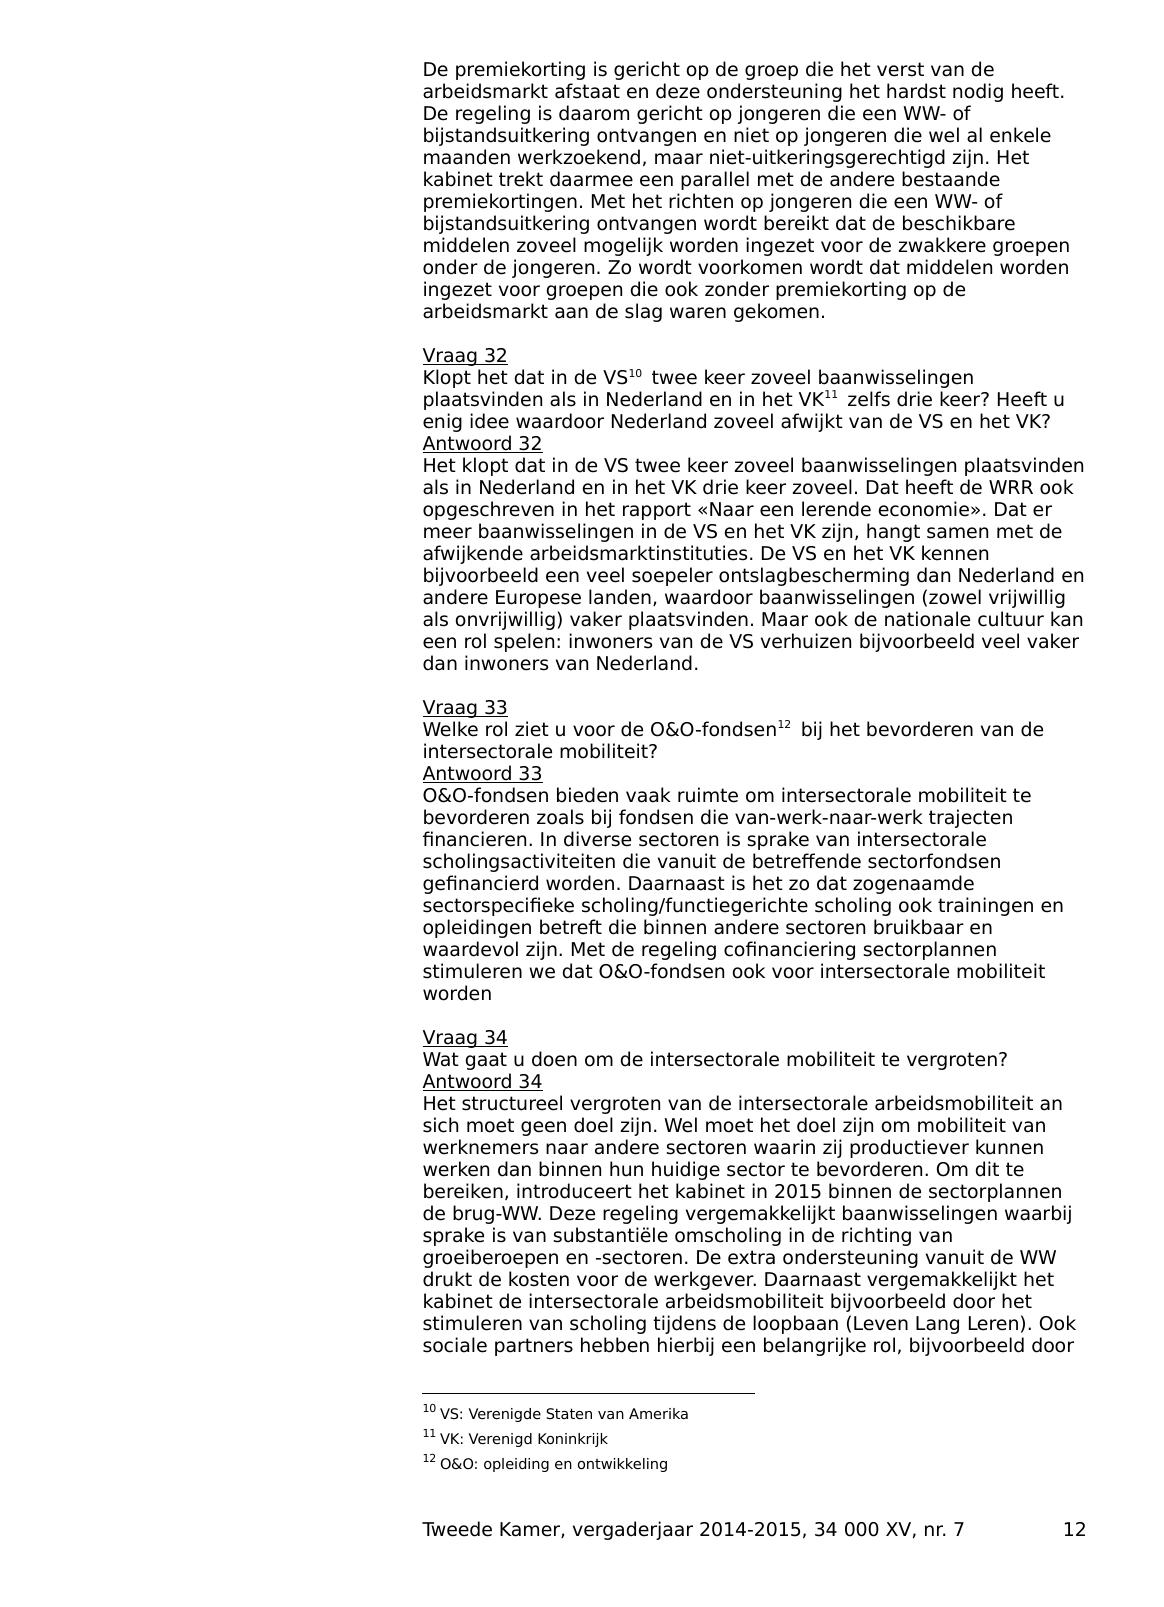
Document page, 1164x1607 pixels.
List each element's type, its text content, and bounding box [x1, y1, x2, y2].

text Welke rol ziet u voor de O&O-fondsen bij het bevorderen van de intersectorale mobiliteit? [422, 719, 1087, 763]
text O&O: opleiding en ontwikkeling [422, 1452, 1087, 1474]
text Antwoord 34 [422, 1071, 1087, 1093]
text Het structureel vergroten van de intersectorale arbeidsmobiliteit an sich moet geen doel zijn. Wel moet het doel zijn om mobiliteit van werknemers naar andere sectoren waarin zij productiever kunnen werken dan binnen hun huidige sector te bevorderen. Om dit te bereiken, introduceert het kabinet in 2015 binnen de sectorplannen de brug-WW. Deze regeling vergemakkelijkt baanwisselingen waarbij sprake is van substantiële omscholing in de richting van groeiberoepen en -sectoren. De extra ondersteuning vanuit de WW drukt de kosten voor de werkgever. Daarnaast vergemakkelijkt het kabinet de intersectorale arbeidsmobiliteit bijvoorbeeld door het stimuleren van scholing tijdens de loopbaan (Leven Lang Leren). Ook sociale partners hebben hierbij een belangrijke rol, bijvoorbeeld door [422, 1093, 1087, 1356]
text De premiekorting is gericht op de groep die het verst van de arbeidsmarkt afstaat en deze ondersteuning het hardst nodig heeft. De regeling is daarom gericht op jongeren die een WW- of bijstandsuitkering ontvangen en niet op jongeren die wel al enkele maanden werkzoekend, maar niet-uitkeringsgerechtigd zijn. Het kabinet trekt daarmee een parallel met de andere bestaande premiekortingen. Met het richten op jongeren die een WW- of bijstandsuitkering ontvangen wordt bereikt dat de beschikbare middelen zoveel mogelijk worden ingezet voor de zwakkere groepen onder de jongeren. Zo wordt voorkomen wordt dat middelen worden ingezet voor groepen die ook zonder premiekorting op de arbeidsmarkt aan de slag waren gekomen. [422, 59, 1087, 323]
text VS: Verenigde Staten van Amerika [422, 1402, 1087, 1424]
text O&O-fondsen bieden vaak ruimte om intersectorale mobiliteit te bevorderen zoals bij fondsen die van-werk-naar-werk trajecten financieren. In diverse sectoren is sprake van intersectorale scholingsactiviteiten die vanuit de betreffende sectorfondsen gefinancierd worden. Daarnaast is het zo dat zogenaamde sectorspecifieke scholing/functiegerichte scholing ook trainingen en opleidingen betreft die binnen andere sectoren bruikbaar en waardevol zijn. Met de regeling cofinanciering sectorplannen stimuleren we dat O&O-fondsen ook voor intersectorale mobiliteit worden [422, 785, 1087, 1004]
text Vraag 34 [422, 1027, 1087, 1049]
text Vraag 32 [422, 345, 1087, 367]
text Antwoord 32 [422, 433, 1087, 455]
text Antwoord 33 [422, 763, 1087, 785]
text Het klopt dat in de VS twee keer zoveel baanwisselingen plaatsvinden als in Nederland en in het VK drie keer zoveel. Dat heeft de WRR ook opgeschreven in het rapport «Naar een lerende economie». Dat er meer baanwisselingen in de VS en het VK zijn, hangt samen met de afwijkende arbeidsmarktinstituties. De VS en het VK kennen bijvoorbeeld een veel soepeler ontslagbescherming dan Nederland en andere Europese landen, waardoor baanwisselingen (zowel vrijwillig als onvrijwillig) vaker plaatsvinden. Maar ook de nationale cultuur kan een rol spelen: inwoners van de VS verhuizen bijvoorbeeld veel vaker dan inwoners van Nederland. [422, 455, 1087, 675]
text Wat gaat u doen om de intersectorale mobiliteit te vergroten? [422, 1049, 1087, 1071]
text VK: Verenigd Koninkrijk [422, 1427, 1087, 1449]
text Klopt het dat in de VS twee keer zoveel baanwisselingen plaatsvinden als in Nederland en in het VK zelfs drie keer? Heeft u enig idee waardoor Nederland zoveel afwijkt van de VS en het VK? [422, 367, 1087, 433]
text Vraag 33 [422, 697, 1087, 719]
